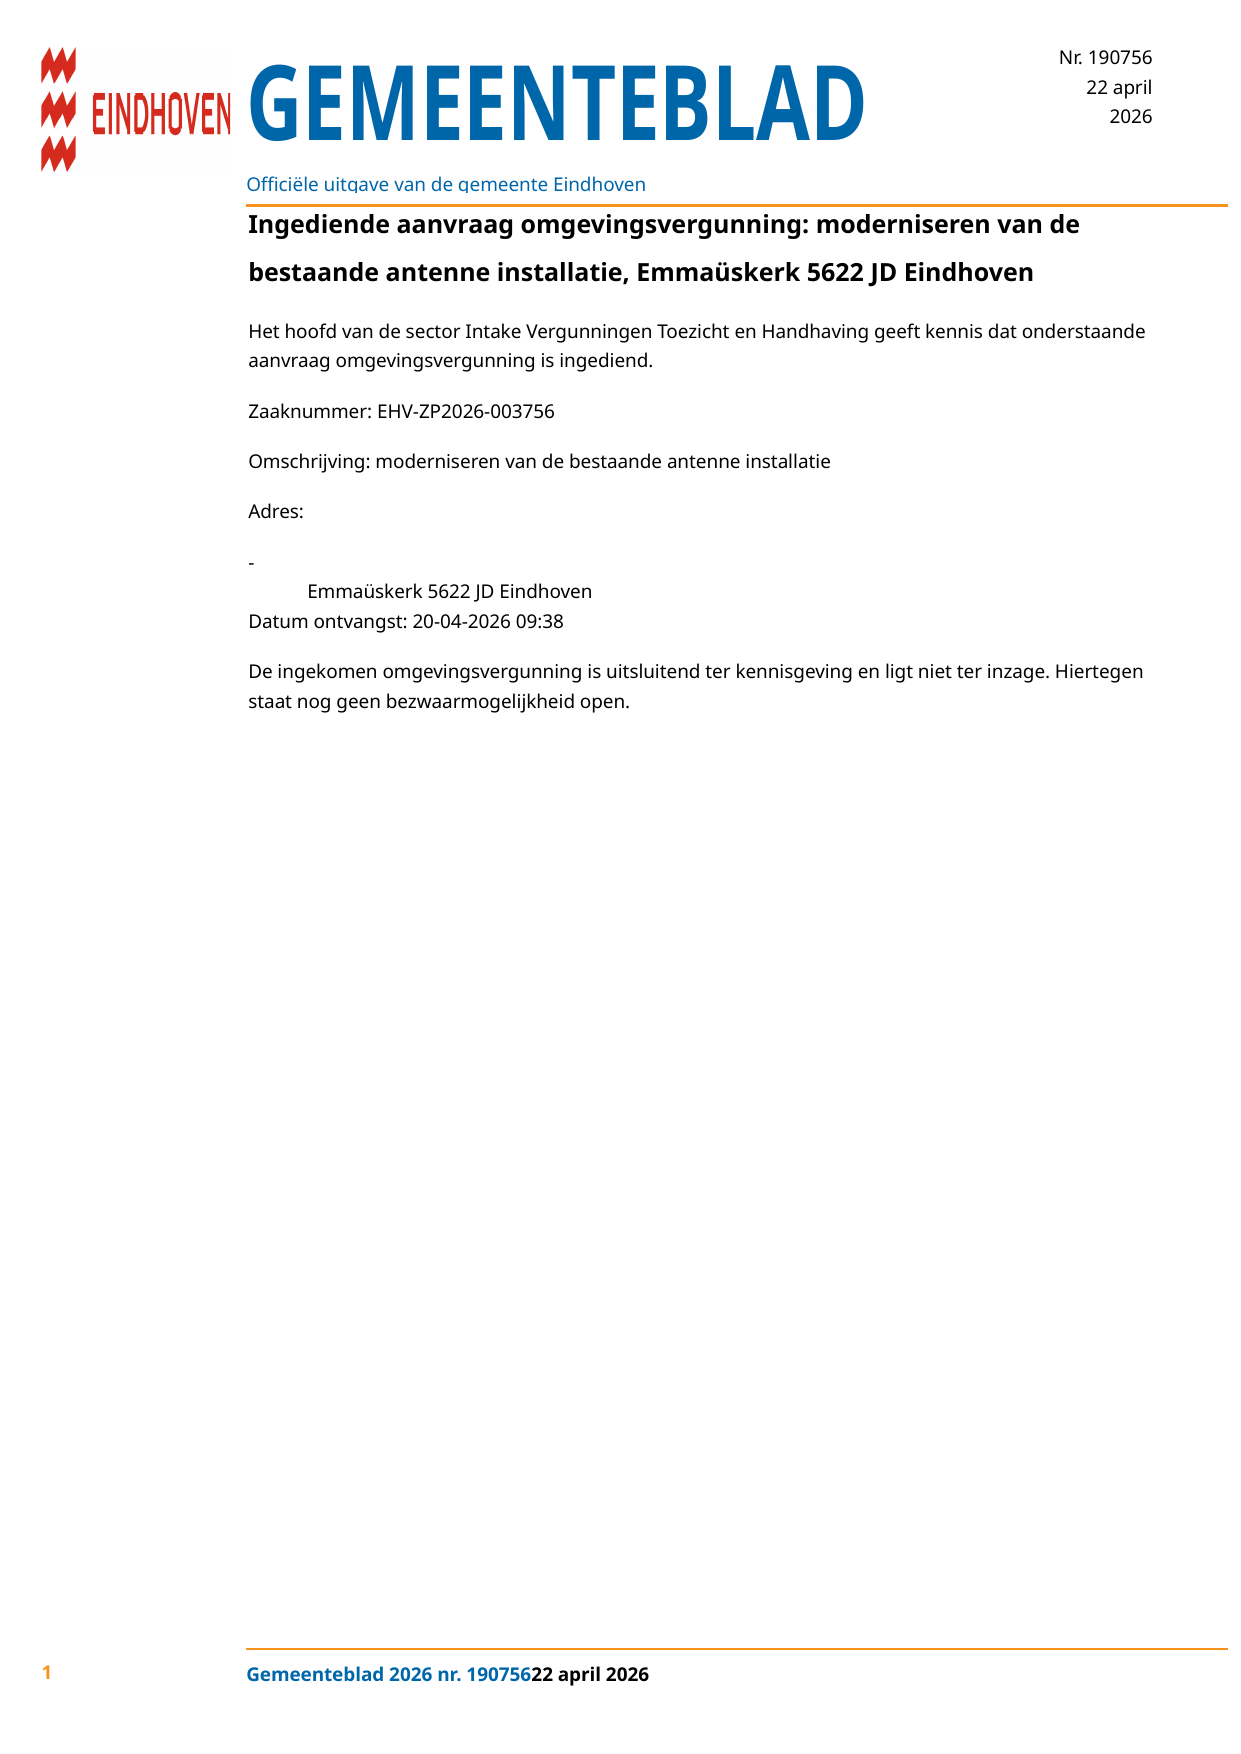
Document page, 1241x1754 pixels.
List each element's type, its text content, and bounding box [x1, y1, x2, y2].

text Omschrijving: moderniseren van de bestaande antenne installatie [248, 448, 1152, 474]
text Zaaknummer: EHV-ZP2026-003756 [248, 398, 1152, 424]
picture [41, 47, 231, 172]
text Datum ontvangst: 20-04-2026 09:38 [248, 608, 1152, 634]
text De ingekomen omgevingsvergunning is uitsluitend ter kennisgeving en ligt niet ter inzage. Hiertegen staat nog geen bezwaarmogelijkheid open. [248, 659, 1152, 714]
text Het hoofd van de sector Intake Vergunningen Toezicht en Handhaving geeft kennis dat onderstaande aanvraag omgevingsvergunning is ingediend. [248, 318, 1152, 373]
text Adres: [248, 499, 1152, 524]
text Ingediende aanvraag omgevingsvergunning: moderniseren van de bestaande antenne installatie, Emmaüskerk 5622 JD Eindhoven [248, 207, 1152, 288]
list Emmaüskerk 5622 JD Eindhoven [248, 579, 1152, 604]
